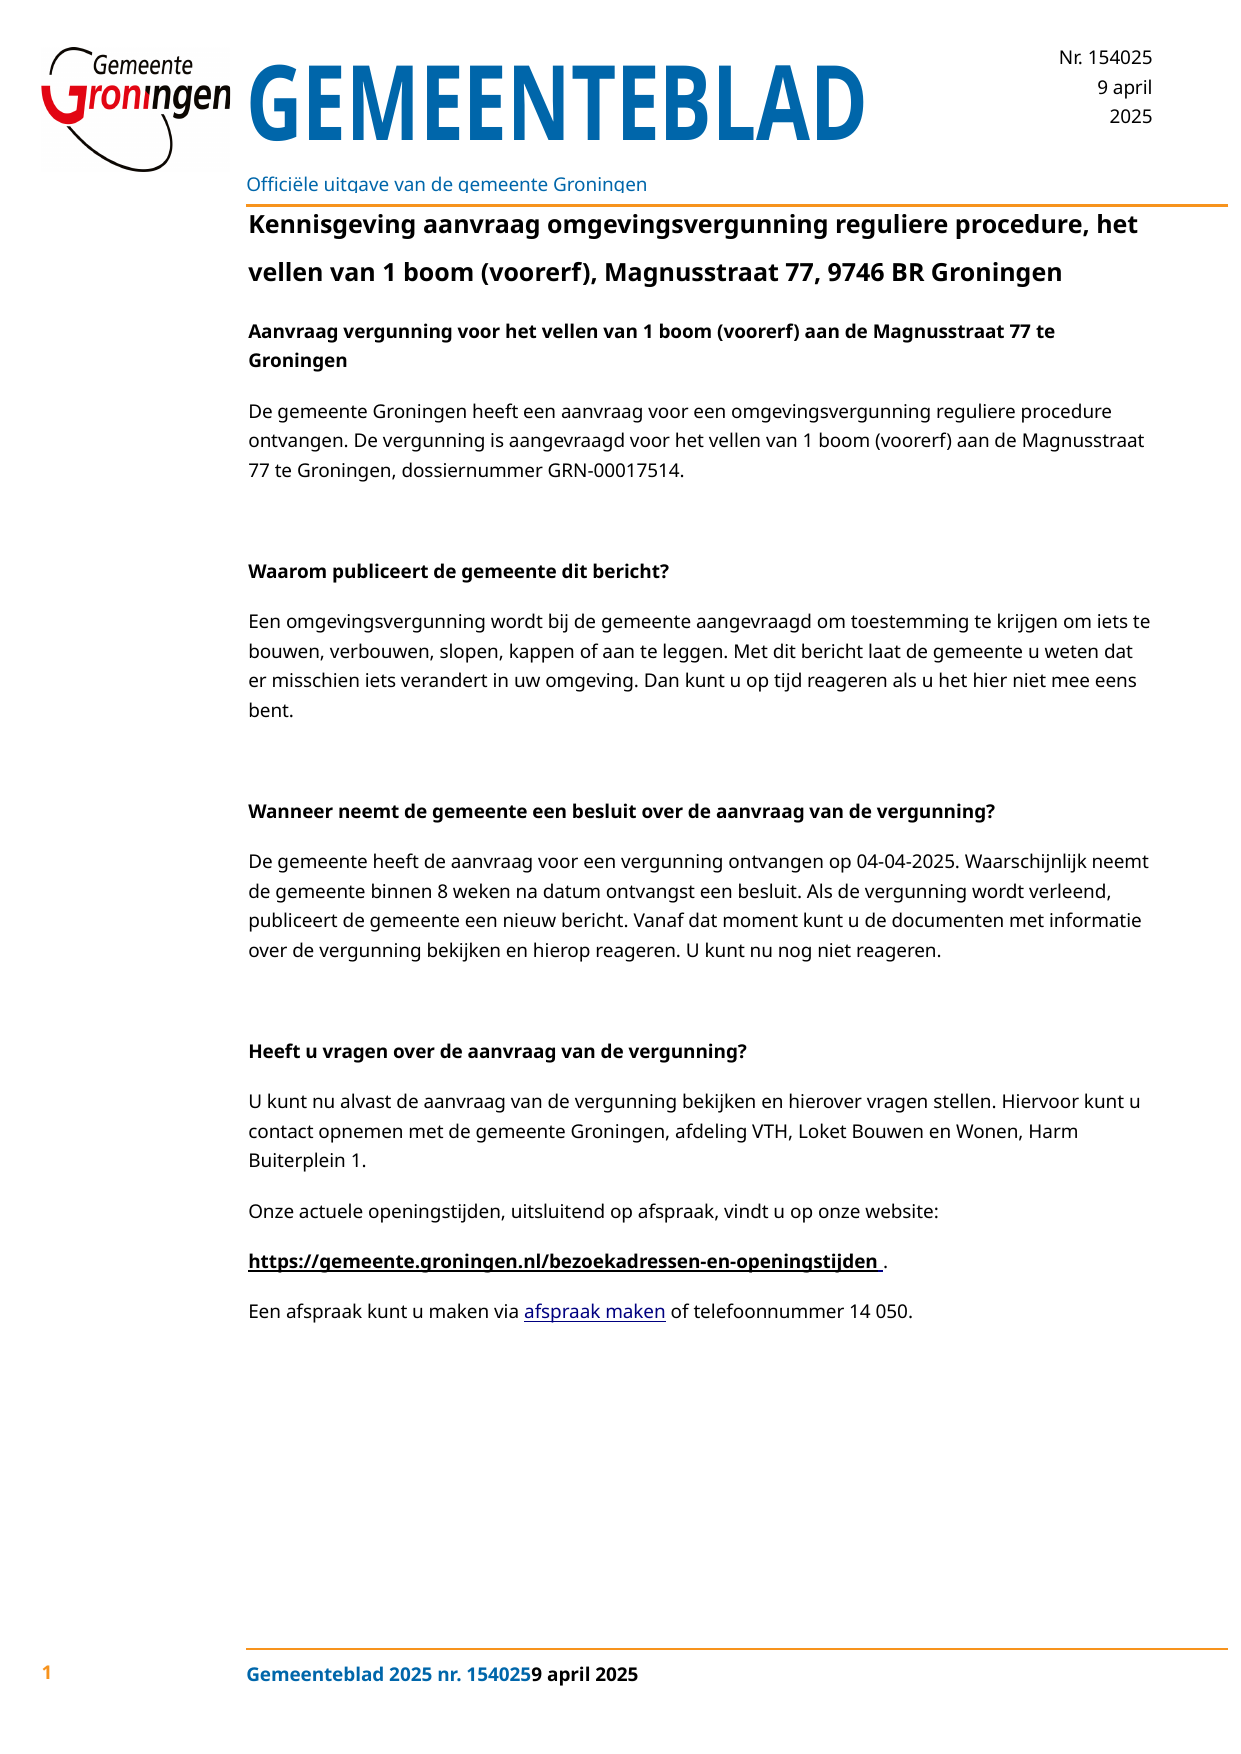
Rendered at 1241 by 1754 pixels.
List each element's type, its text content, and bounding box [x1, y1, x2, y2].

text https://gemeente.groningen.nl/bezoekadressen-en-openingstijden . [248, 1248, 1152, 1274]
text Een afspraak kunt u maken via afspraak maken of telefoonnummer 14 050. [248, 1299, 1152, 1324]
text Wanneer neemt de gemeente een besluit over de aanvraag van de vergunning? [248, 798, 1152, 824]
text Kennisgeving aanvraag omgevingsvergunning reguliere procedure, het vellen van 1 boom (voorerf), Magnusstraat 77, 9746 BR Groningen [248, 207, 1152, 288]
text De gemeente heeft de aanvraag voor een vergunning ontvangen op 04-04-2025. Waarschijnlijk neemt de gemeente binnen 8 weken na datum ontvangst een besluit. Als de vergunning wordt verleend, publiceert de gemeente een nieuw bericht. Vanaf dat moment kunt u de documenten met informatie over de vergunning bekijken en hierop reageren. U kunt nu nog niet reageren. [248, 848, 1152, 963]
text De gemeente Groningen heeft een aanvraag voor een omgevingsvergunning reguliere procedure ontvangen. De vergunning is aangevraagd voor het vellen van 1 boom (voorerf) aan de Magnusstraat 77 te Groningen, dossiernummer GRN-00017514. [248, 398, 1152, 483]
picture [41, 47, 231, 172]
text Een omgevingsvergunning wordt bij de gemeente aangevraagd om toestemming te krijgen om iets te bouwen, verbouwen, slopen, kappen of aan te leggen. Met dit bericht laat de gemeente u weten dat er misschien iets verandert in uw omgeving. Dan kunt u op tijd reageren als u het hier niet mee eens bent. [248, 608, 1152, 723]
text Aanvraag vergunning voor het vellen van 1 boom (voorerf) aan de Magnusstraat 77 te Groningen [248, 318, 1152, 373]
text U kunt nu alvast de aanvraag van de vergunning bekijken en hierover vragen stellen. Hiervoor kunt u contact opnemen met de gemeente Groningen, afdeling VTH, Loket Bouwen en Wonen, Harm Buiterplein 1. [248, 1088, 1152, 1173]
text Waarom publiceert de gemeente dit bericht? [248, 558, 1152, 584]
text Onze actuele openingstijden, uitsluitend op afspraak, vindt u op onze website: [248, 1198, 1152, 1224]
text Heeft u vragen over de aanvraag van de vergunning? [248, 1038, 1152, 1064]
